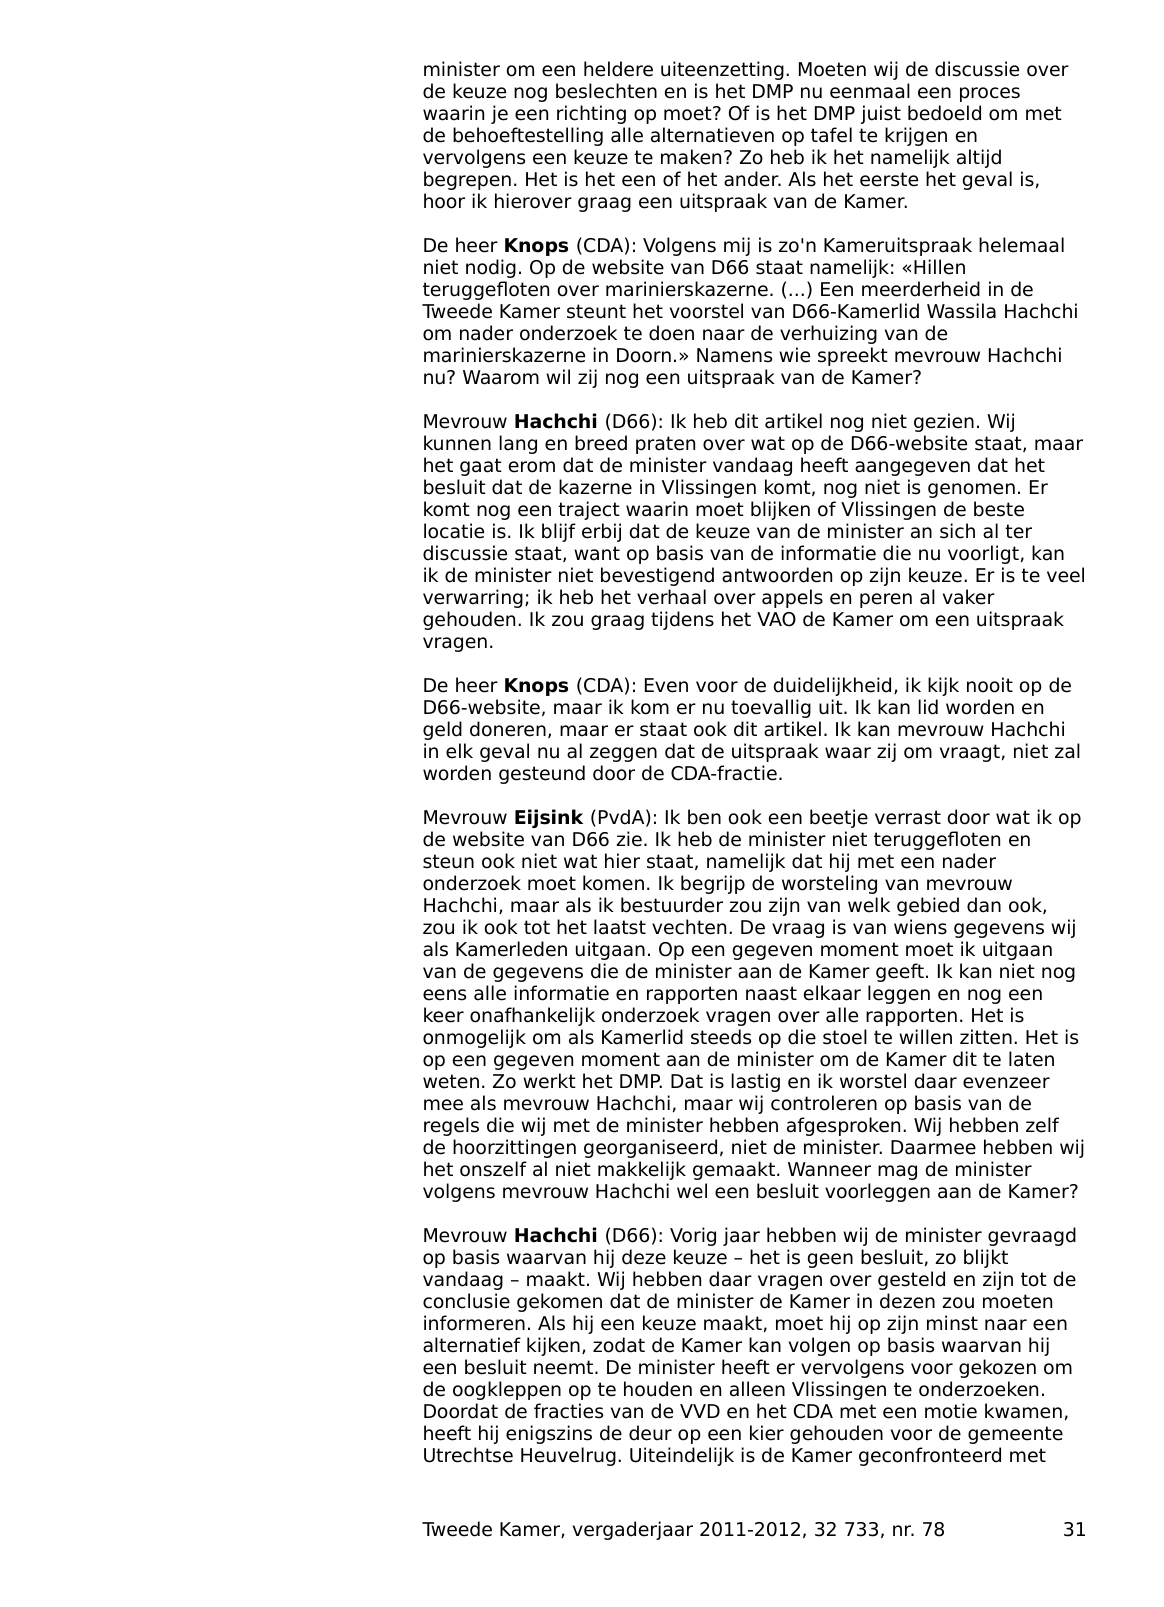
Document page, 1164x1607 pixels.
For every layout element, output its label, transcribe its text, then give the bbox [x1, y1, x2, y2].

text De heer Knops (CDA): Volgens mij is zo'n Kameruitspraak helemaal niet nodig. Op de website van D66 staat namelijk: «Hillen teruggefloten over marinierskazerne. (...) Een meerderheid in de Tweede Kamer steunt het voorstel van D66-Kamerlid Wassila Hachchi om nader onderzoek te doen naar de verhuizing van de marinierskazerne in Doorn.» Namens wie spreekt mevrouw Hachchi nu? Waarom wil zij nog een uitspraak van de Kamer? [422, 235, 1087, 389]
text Mevrouw Eijsink (PvdA): Ik ben ook een beetje verrast door wat ik op de website van D66 zie. Ik heb de minister niet teruggefloten en steun ook niet wat hier staat, namelijk dat hij met een nader onderzoek moet komen. Ik begrijp de worsteling van mevrouw Hachchi, maar als ik bestuurder zou zijn van welk gebied dan ook, zou ik ook tot het laatst vechten. De vraag is van wiens gegevens wij als Kamerleden uitgaan. Op een gegeven moment moet ik uitgaan van de gegevens die de minister aan de Kamer geeft. Ik kan niet nog eens alle informatie en rapporten naast elkaar leggen en nog een keer onafhankelijk onderzoek vragen over alle rapporten. Het is onmogelijk om als Kamerlid steeds op die stoel te willen zitten. Het is op een gegeven moment aan de minister om de Kamer dit te laten weten. Zo werkt het DMP. Dat is lastig en ik worstel daar evenzeer mee als mevrouw Hachchi, maar wij controleren op basis van de regels die wij met de minister hebben afgesproken. Wij hebben zelf de hoorzittingen georganiseerd, niet de minister. Daarmee hebben wij het onszelf al niet makkelijk gemaakt. Wanneer mag de minister volgens mevrouw Hachchi wel een besluit voorleggen aan de Kamer? [422, 807, 1087, 1203]
text Mevrouw Hachchi (D66): Vorig jaar hebben wij de minister gevraagd op basis waarvan hij deze keuze – het is geen besluit, zo blijkt vandaag – maakt. Wij hebben daar vragen over gesteld en zijn tot de conclusie gekomen dat de minister de Kamer in dezen zou moeten informeren. Als hij een keuze maakt, moet hij op zijn minst naar een alternatief kijken, zodat de Kamer kan volgen op basis waarvan hij een besluit neemt. De minister heeft er vervolgens voor gekozen om de oogkleppen op te houden en alleen Vlissingen te onderzoeken. Doordat de fracties van de VVD en het CDA met een motie kwamen, heeft hij enigszins de deur op een kier gehouden voor de gemeente Utrechtse Heuvelrug. Uiteindelijk is de Kamer geconfronteerd met [422, 1225, 1087, 1467]
text minister om een heldere uiteenzetting. Moeten wij de discussie over de keuze nog beslechten en is het DMP nu eenmaal een proces waarin je een richting op moet? Of is het DMP juist bedoeld om met de behoeftestelling alle alternatieven op tafel te krijgen en vervolgens een keuze te maken? Zo heb ik het namelijk altijd begrepen. Het is het een of het ander. Als het eerste het geval is, hoor ik hierover graag een uitspraak van de Kamer. [422, 59, 1087, 213]
text Mevrouw Hachchi (D66): Ik heb dit artikel nog niet gezien. Wij kunnen lang en breed praten over wat op de D66-website staat, maar het gaat erom dat de minister vandaag heeft aangegeven dat het besluit dat de kazerne in Vlissingen komt, nog niet is genomen. Er komt nog een traject waarin moet blijken of Vlissingen de beste locatie is. Ik blijf erbij dat de keuze van de minister an sich al ter discussie staat, want op basis van de informatie die nu voorligt, kan ik de minister niet bevestigend antwoorden op zijn keuze. Er is te veel verwarring; ik heb het verhaal over appels en peren al vaker gehouden. Ik zou graag tijdens het VAO de Kamer om een uitspraak vragen. [422, 411, 1087, 653]
text De heer Knops (CDA): Even voor de duidelijkheid, ik kijk nooit op de D66-website, maar ik kom er nu toevallig uit. Ik kan lid worden en geld doneren, maar er staat ook dit artikel. Ik kan mevrouw Hachchi in elk geval nu al zeggen dat de uitspraak waar zij om vraagt, niet zal worden gesteund door de CDA-fractie. [422, 675, 1087, 785]
